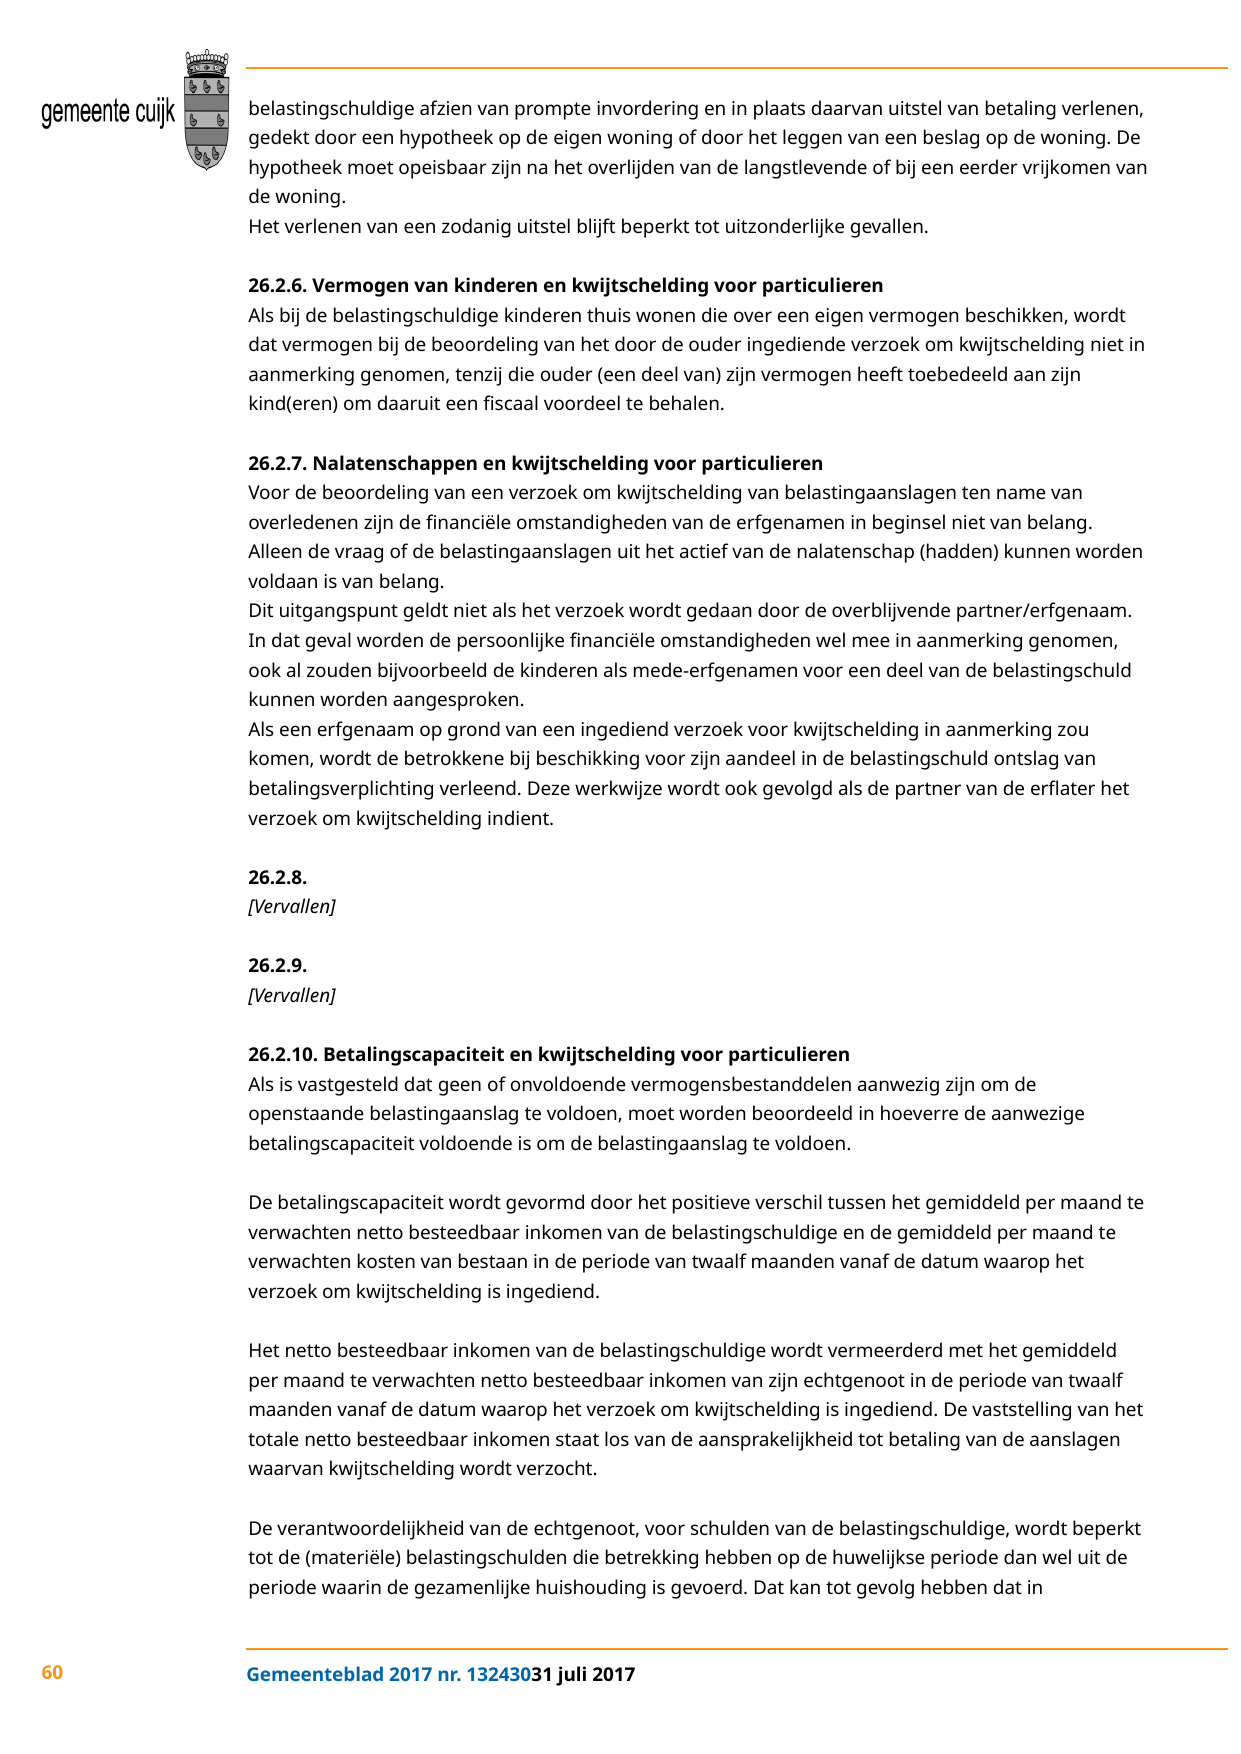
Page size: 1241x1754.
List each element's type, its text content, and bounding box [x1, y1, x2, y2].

text [Vervallen] [248, 982, 1152, 1008]
picture [41, 47, 231, 172]
text De verantwoordelijkheid van de echtgenoot, voor schulden van de belastingschuldige, wordt beperkt tot de (materiële) belastingschulden die betrekking hebben op de huwelijkse periode dan wel uit de periode waarin de gezamenlijke huishouding is gevoerd. Dat kan tot gevolg hebben dat in [248, 1515, 1152, 1600]
text Als een erfgenaam op grond van een ingediend verzoek voor kwijtschelding in aanmerking zou komen, wordt de betrokkene bij beschikking voor zijn aandeel in de belastingschuld ontslag van betalingsverplichting verleend. Deze werkwijze wordt ook gevolgd als de partner van de erflater het verzoek om kwijtschelding indient. [248, 716, 1152, 831]
text 26.2.6. Vermogen van kinderen en kwijtschelding voor particulieren [248, 272, 1152, 298]
text Als bij de belastingschuldige kinderen thuis wonen die over een eigen vermogen beschikken, wordt dat vermogen bij de beoordeling van het door de ouder ingediende verzoek om kwijtschelding niet in aanmerking genomen, tenzij die ouder (een deel van) zijn vermogen heeft toebedeeld aan zijn kind(eren) om daaruit een fiscaal voordeel te behalen. [248, 302, 1152, 416]
text Het verlenen van een zodanig uitstel blijft beperkt tot uitzonderlijke gevallen. [248, 213, 1152, 239]
text Het netto besteedbaar inkomen van de belastingschuldige wordt vermeerderd met het gemiddeld per maand te verwachten netto besteedbaar inkomen van zijn echtgenoot in de periode van twaalf maanden vanaf de datum waarop het verzoek om kwijtschelding is ingediend. De vaststelling van het totale netto besteedbaar inkomen staat los van de aansprakelijkheid tot betaling van de aanslagen waarvan kwijtschelding wordt verzocht. [248, 1337, 1152, 1481]
text 26.2.8. [248, 864, 1152, 890]
text Voor de beoordeling van een verzoek om kwijtschelding van belastingaanslagen ten name van overledenen zijn de financiële omstandigheden van de erfgenamen in beginsel niet van belang. Alleen de vraag of de belastingaanslagen uit het actief van de nalatenschap (hadden) kunnen worden voldaan is van belang. [248, 479, 1152, 594]
text 26.2.10. Betalingscapaciteit en kwijtschelding voor particulieren [248, 1041, 1152, 1067]
text Dit uitgangspunt geldt niet als het verzoek wordt gedaan door de overblijvende partner/erfgenaam. In dat geval worden de persoonlijke financiële omstandigheden wel mee in aanmerking genomen, ook al zouden bijvoorbeeld de kinderen als mede-erfgenamen voor een deel van de belastingschuld kunnen worden aangesproken. [248, 598, 1152, 712]
text De betalingscapaciteit wordt gevormd door het positieve verschil tussen het gemiddeld per maand te verwachten netto besteedbaar inkomen van de belastingschuldige en de gemiddeld per maand te verwachten kosten van bestaan in de periode van twaalf maanden vanaf de datum waarop het verzoek om kwijtschelding is ingediend. [248, 1189, 1152, 1304]
text 26.2.9. [248, 953, 1152, 978]
text Als is vastgesteld dat geen of onvoldoende vermogensbestanddelen aanwezig zijn om de openstaande belastingaanslag te voldoen, moet worden beoordeeld in hoeverre de aanwezige betalingscapaciteit voldoende is om de belastingaanslag te voldoen. [248, 1071, 1152, 1156]
text 26.2.7. Nalatenschappen en kwijtschelding voor particulieren [248, 450, 1152, 476]
text belastingschuldige afzien van prompte invordering en in plaats daarvan uitstel van betaling verlenen, gedekt door een hypotheek op de eigen woning of door het leggen van een beslag op de woning. De hypotheek moet opeisbaar zijn na het overlijden van de langstlevende of bij een eerder vrijkomen van de woning. [248, 95, 1152, 209]
text [Vervallen] [248, 893, 1152, 919]
